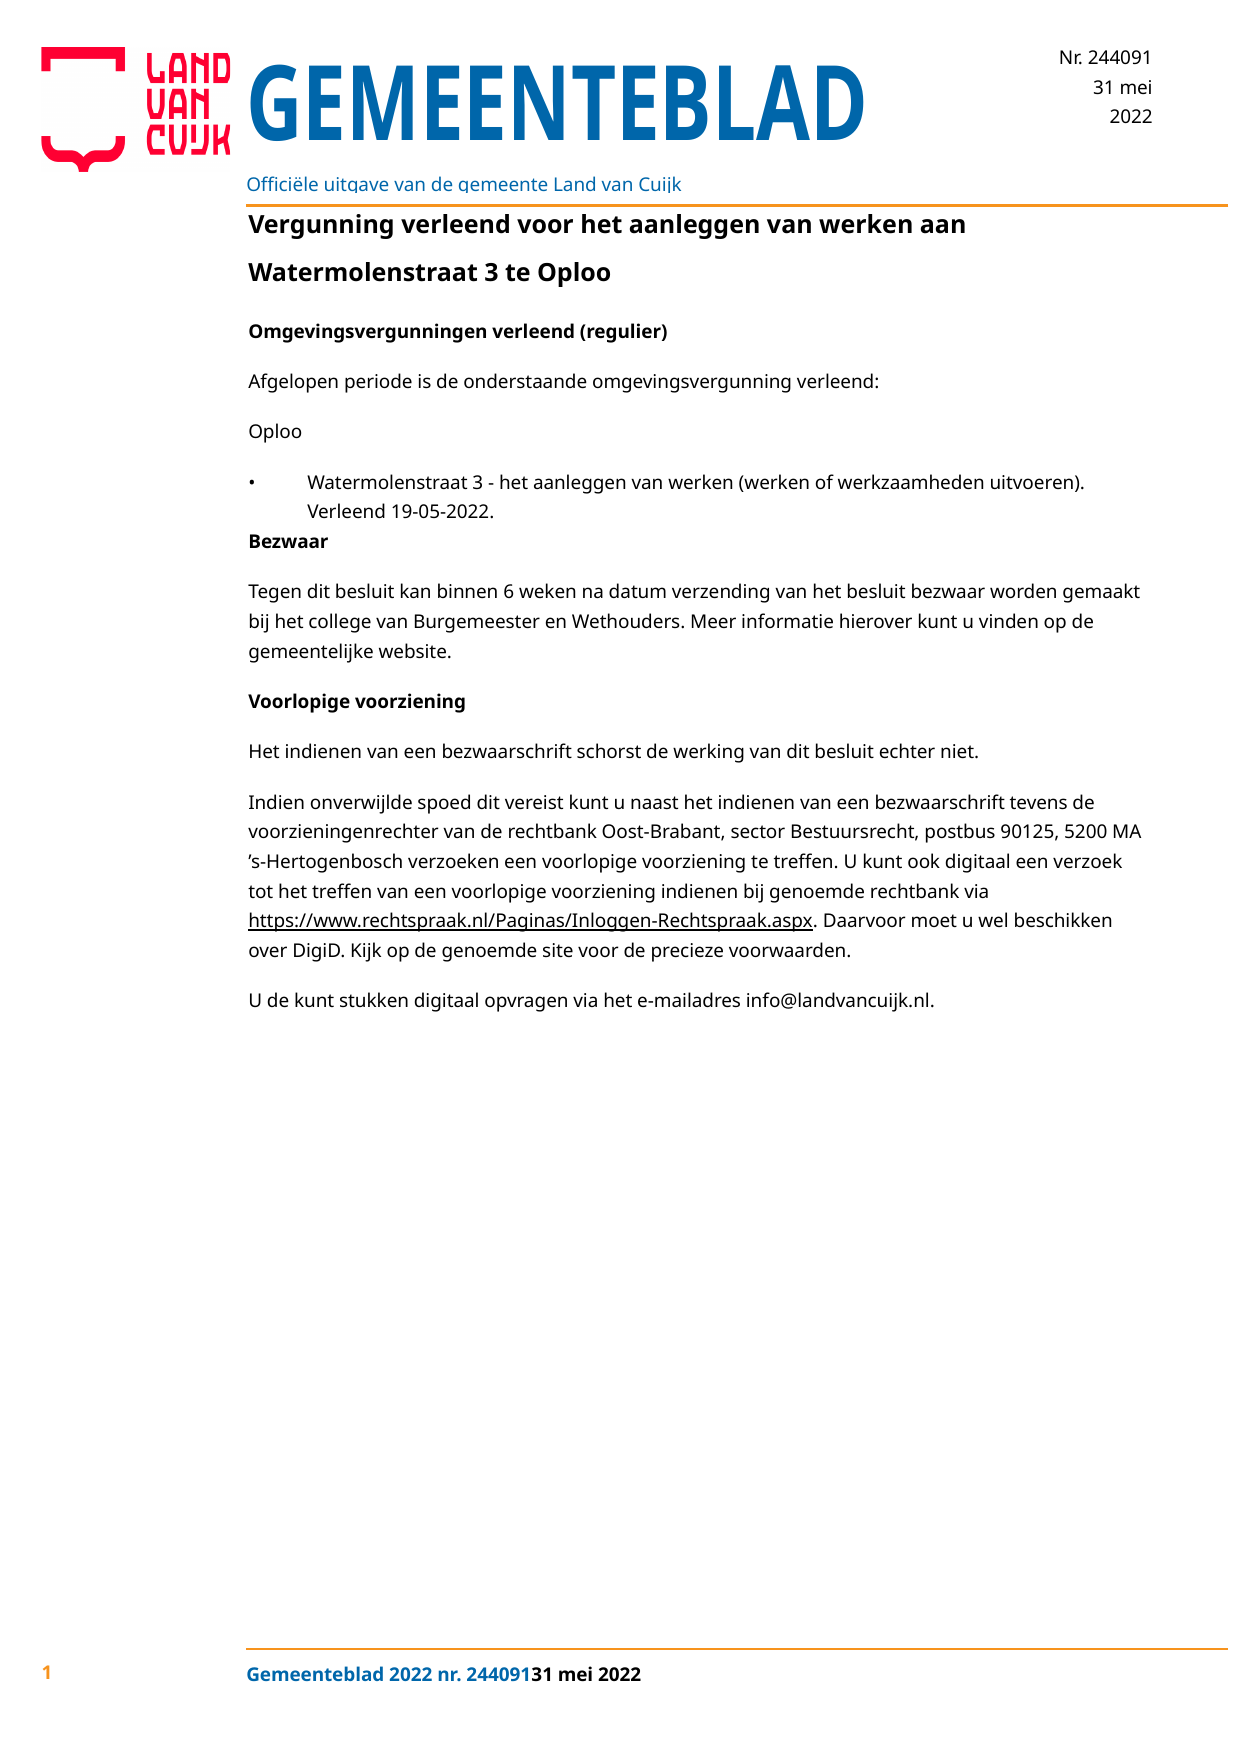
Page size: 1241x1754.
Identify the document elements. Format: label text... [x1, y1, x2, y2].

text Tegen dit besluit kan binnen 6 weken na datum verzending van het besluit bezwaar worden gemaakt bij het college van Burgemeester en Wethouders. Meer informatie hierover kunt u vinden op de gemeentelijke website. [248, 579, 1152, 664]
text Vergunning verleend voor het aanleggen van werken aan Watermolenstraat 3 te Oploo [248, 207, 1152, 288]
text Omgevingsvergunningen verleend (regulier) [248, 318, 1152, 344]
text Indien onverwijlde spoed dit vereist kunt u naast het indienen van een bezwaarschrift tevens de voorzieningenrechter van de rechtbank Oost-Brabant, sector Bestuursrecht, postbus 90125, 5200 MA ’s-Hertogenbosch verzoeken een voorlopige voorziening te treffen. U kunt ook digitaal een verzoek tot het treffen van een voorlopige voorziening indienen bij genoemde rechtbank via https://www.rechtspraak.nl/Paginas/Inloggen-Rechtspraak.aspx. Daarvoor moet u wel beschikken over DigiD. Kijk op de genoemde site voor de precieze voorwaarden. [248, 789, 1152, 963]
text U de kunt stukken digitaal opvragen via het e-mailadres info@landvancuijk.nl. [248, 987, 1152, 1013]
list Watermolenstraat 3 - het aanleggen van werken (werken of werkzaamheden uitvoeren). Verleend 19-05-2022. [248, 469, 1152, 524]
text Oploo [248, 419, 1152, 444]
text Bezwaar [248, 528, 1152, 554]
text Afgelopen periode is de onderstaande omgevingsvergunning verleend: [248, 368, 1152, 394]
text Het indienen van een bezwaarschrift schorst de werking van dit besluit echter niet. [248, 739, 1152, 764]
text Voorlopige voorziening [248, 688, 1152, 714]
picture [41, 47, 231, 172]
